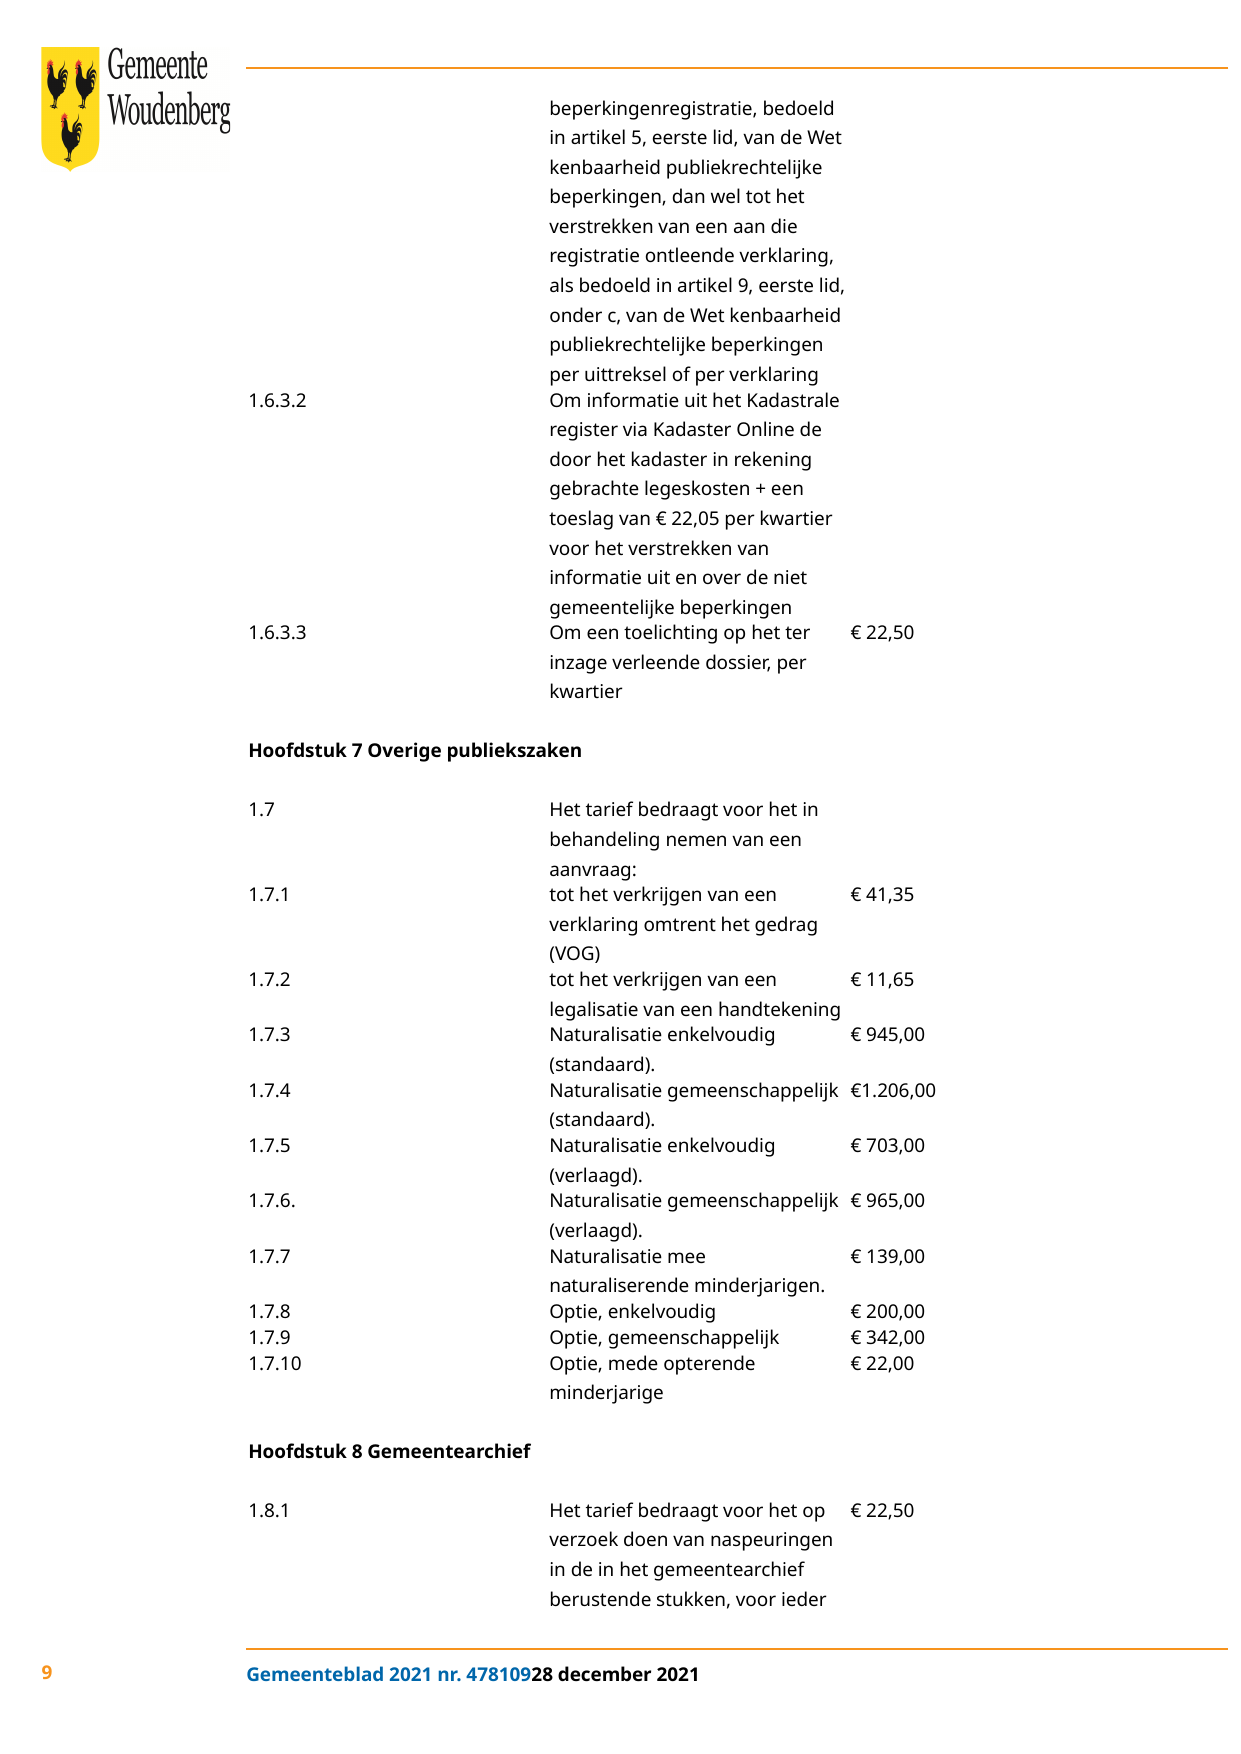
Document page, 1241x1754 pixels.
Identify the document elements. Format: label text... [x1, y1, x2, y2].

table_header € 22,50 [850, 1497, 1152, 1612]
text Hoofdstuk 8 Gemeentearchief [248, 1438, 1152, 1463]
table_cell € 139,00 [850, 1243, 1152, 1298]
table_cell tot het verkrijgen van een legalisatie van een handtekening [549, 966, 850, 1022]
table_cell Optie, gemeenschappelijk [549, 1324, 850, 1350]
table_cell [850, 387, 1152, 619]
table_cell 1.7.5 [248, 1132, 549, 1188]
table_cell 1.7.8 [248, 1298, 549, 1324]
table_cell 1.6.3.3 [248, 620, 549, 704]
table_cell Optie, enkelvoudig [549, 1298, 850, 1324]
table_cell beperkingenregistratie, bedoeld in artikel 5, eerste lid, van de Wet kenbaarheid publiekrechtelijke beperkingen, dan wel tot het verstrekken van een aan die registratie ontleende verklaring, als bedoeld in artikel 9, eerste lid, onder c, van de Wet kenbaarheid publiekrechtelijke beperkingen per uittreksel of per verklaring [549, 95, 850, 387]
table_cell € 11,65 [850, 966, 1152, 1022]
table_cell [248, 95, 549, 387]
table_cell € 703,00 [850, 1132, 1152, 1188]
table_cell 1.7.1 [248, 881, 549, 966]
table_cell 1.7.4 [248, 1077, 549, 1132]
table_cell tot het verkrijgen van een verklaring omtrent het gedrag (VOG) [549, 881, 850, 966]
table_cell Naturalisatie gemeenschappelijk (verlaagd). [549, 1188, 850, 1243]
table_header Het tarief bedraagt voor het op verzoek doen van naspeuringen in de in het gemeentearchief berustende stukken, voor ieder [549, 1497, 850, 1612]
table_cell Om informatie uit het Kadastrale register via Kadaster Online de door het kadaster in rekening gebrachte legeskosten + een toeslag van € 22,05 per kwartier voor het verstrekken van informatie uit en over de niet gemeentelijke beperkingen [549, 387, 850, 619]
table_cell 1.7.9 [248, 1324, 549, 1350]
table_cell € 945,00 [850, 1022, 1152, 1077]
table_cell € 22,00 [850, 1350, 1152, 1405]
table_header 1.7 [248, 797, 549, 881]
table_cell Optie, mede opterende minderjarige [549, 1350, 850, 1405]
table_cell Naturalisatie mee naturaliserende minderjarigen. [549, 1243, 850, 1298]
picture [41, 47, 231, 172]
table_header Het tarief bedraagt voor het in behandeling nemen van een aanvraag: [549, 797, 850, 881]
table_cell 1.6.3.2 [248, 387, 549, 619]
table_cell 1.7.7 [248, 1243, 549, 1298]
table_cell € 22,50 [850, 620, 1152, 704]
table_cell Naturalisatie enkelvoudig (standaard). [549, 1022, 850, 1077]
table_cell € 41,35 [850, 881, 1152, 966]
table_cell € 342,00 [850, 1324, 1152, 1350]
table_cell 1.7.3 [248, 1022, 549, 1077]
table_cell €1.206,00 [850, 1077, 1152, 1132]
table_cell € 200,00 [850, 1298, 1152, 1324]
table_cell [850, 95, 1152, 387]
table_header [850, 797, 1152, 881]
table_cell Om een toelichting op het ter inzage verleende dossier, per kwartier [549, 620, 850, 704]
text Hoofdstuk 7 Overige publiekszaken [248, 737, 1152, 763]
table_cell 1.7.10 [248, 1350, 549, 1405]
table_cell 1.7.2 [248, 966, 549, 1022]
table_cell € 965,00 [850, 1188, 1152, 1243]
table_cell Naturalisatie gemeenschappelijk (standaard). [549, 1077, 850, 1132]
table_cell 1.7.6. [248, 1188, 549, 1243]
table_cell Naturalisatie enkelvoudig (verlaagd). [549, 1132, 850, 1188]
table_header 1.8.1 [248, 1497, 549, 1612]
